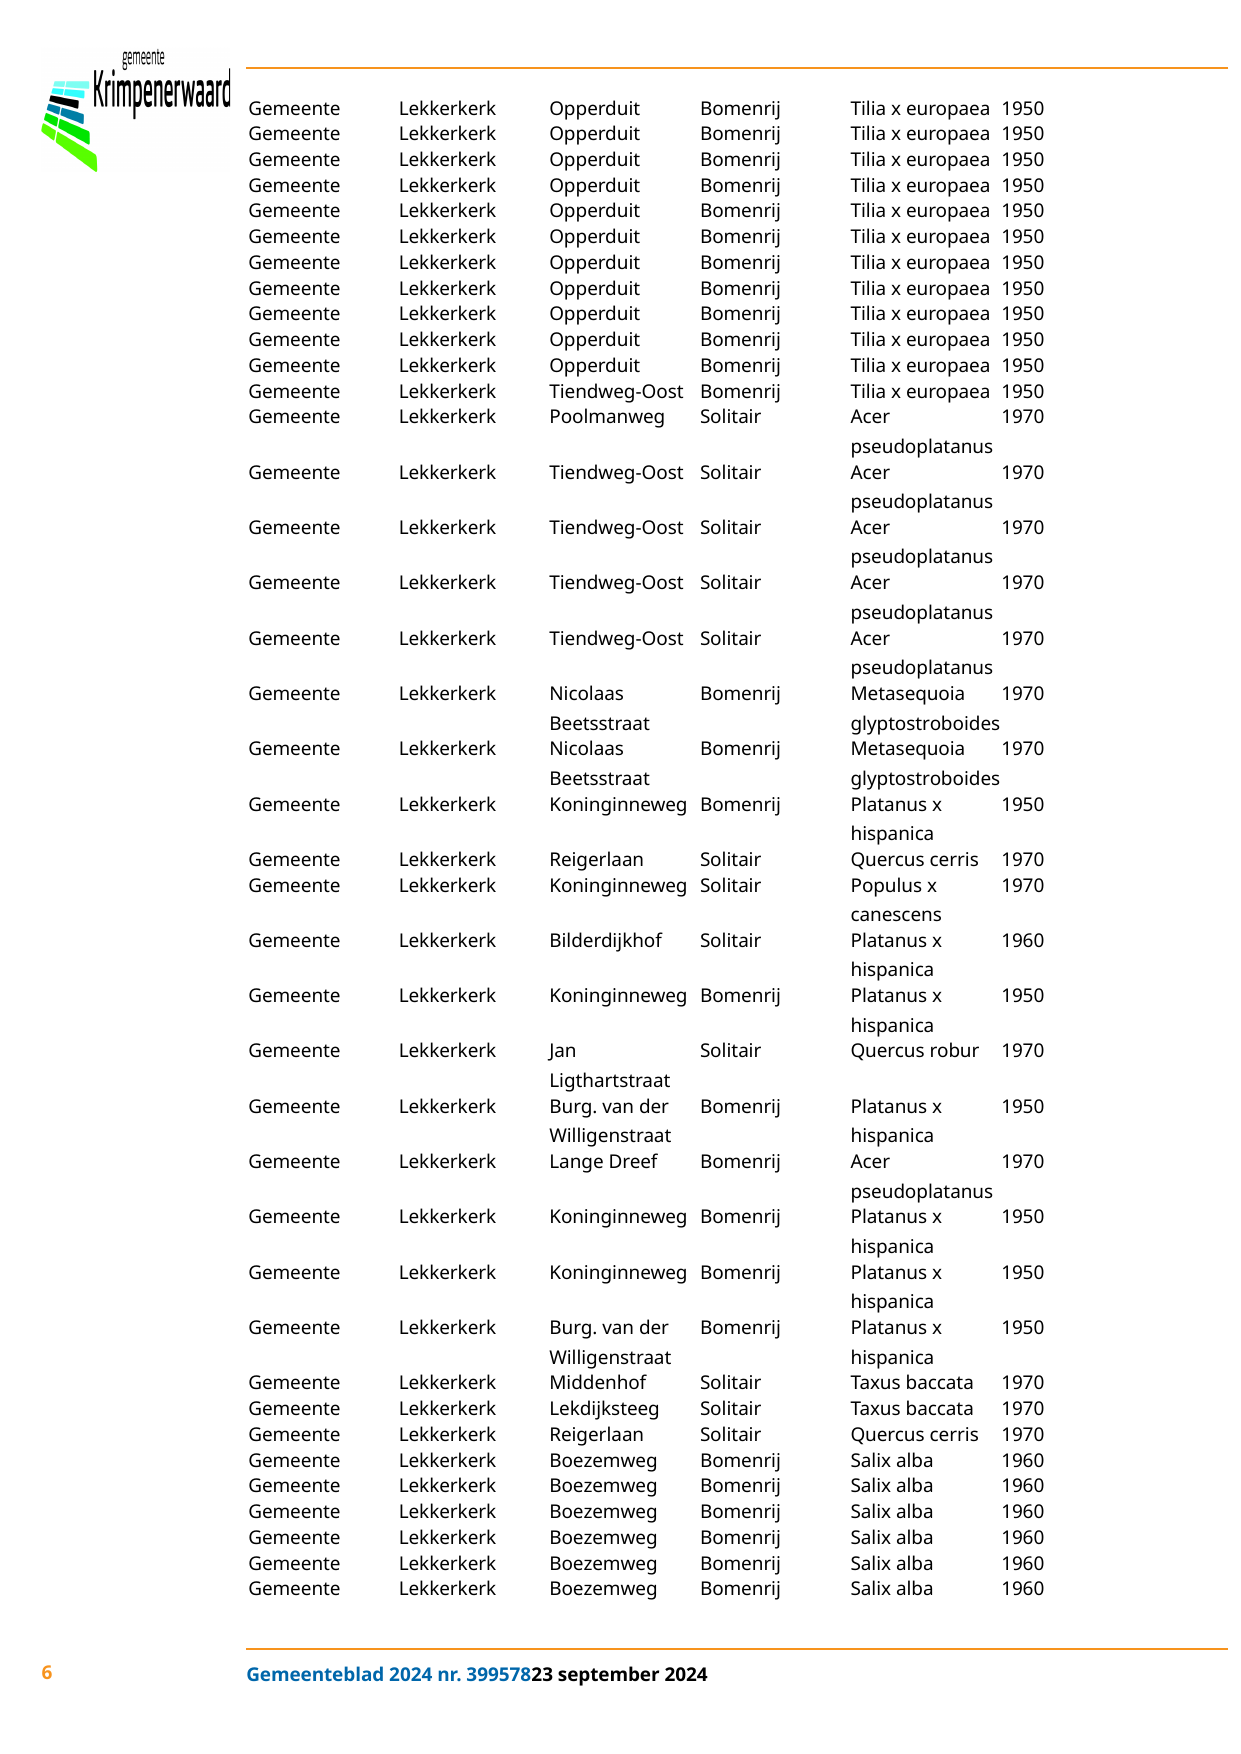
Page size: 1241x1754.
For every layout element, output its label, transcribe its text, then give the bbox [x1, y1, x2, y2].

table_cell Tiendweg-Oost [549, 459, 700, 514]
table_cell Bomenrij [700, 172, 850, 198]
table_cell Salix alba [850, 1575, 1001, 1601]
table_cell Metasequoia glyptostroboides [850, 735, 1001, 791]
table_cell 1970 [1001, 1148, 1152, 1204]
table_cell Opperduit [549, 172, 700, 198]
table_cell Opperduit [549, 249, 700, 275]
table_cell Bomenrij [700, 1447, 850, 1472]
table_cell Lekkerkerk [399, 1498, 549, 1524]
table_cell Burg. van der Willigenstraat [549, 1314, 700, 1369]
table_cell Lekkerkerk [399, 378, 549, 403]
table_cell Lekkerkerk [399, 459, 549, 514]
table_cell Bomenrij [700, 1314, 850, 1369]
table_cell 1970 [1001, 1370, 1152, 1395]
table_cell Solitair [700, 1395, 850, 1421]
table_cell Bomenrij [700, 1093, 850, 1148]
table_cell 1960 [1001, 1550, 1152, 1575]
table_cell Gemeente [248, 1370, 398, 1395]
table_cell Bomenrij [700, 95, 850, 121]
table_cell Bomenrij [700, 1259, 850, 1314]
table_cell Opperduit [549, 121, 700, 146]
table_cell Populus x canescens [850, 872, 1001, 927]
table_cell Nicolaas Beetsstraat [549, 680, 700, 735]
table_cell Lekkerkerk [399, 1395, 549, 1421]
table_cell 1950 [1001, 1314, 1152, 1369]
table_cell Nicolaas Beetsstraat [549, 735, 700, 791]
table_cell Quercus cerris [850, 846, 1001, 872]
table_cell Lekkerkerk [399, 983, 549, 1038]
table_cell Lekdijksteeg [549, 1395, 700, 1421]
table_cell 1950 [1001, 326, 1152, 352]
table_cell Lekkerkerk [399, 1314, 549, 1369]
table_cell Platanus x hispanica [850, 1093, 1001, 1148]
table_cell 1950 [1001, 1259, 1152, 1314]
table_cell Acer pseudoplatanus [850, 1148, 1001, 1204]
table_cell Tilia x europaea [850, 146, 1001, 172]
table_cell 1960 [1001, 1498, 1152, 1524]
table_cell Lekkerkerk [399, 1421, 549, 1447]
table_cell Lekkerkerk [399, 146, 549, 172]
table_cell Bomenrij [700, 224, 850, 249]
table_cell Lekkerkerk [399, 1204, 549, 1259]
table_cell Bomenrij [700, 1204, 850, 1259]
table_cell Tilia x europaea [850, 378, 1001, 403]
table_cell Opperduit [549, 224, 700, 249]
table_cell 1950 [1001, 275, 1152, 301]
table_cell Lekkerkerk [399, 172, 549, 198]
table_cell Reigerlaan [549, 846, 700, 872]
table_cell Boezemweg [549, 1498, 700, 1524]
table_cell Lekkerkerk [399, 1473, 549, 1498]
table_cell Gemeente [248, 146, 398, 172]
table_cell Bomenrij [700, 680, 850, 735]
table_cell Burg. van der Willigenstraat [549, 1093, 700, 1148]
table_cell 1960 [1001, 1575, 1152, 1601]
table_cell Salix alba [850, 1473, 1001, 1498]
table_cell 1960 [1001, 927, 1152, 982]
table_cell Koninginneweg [549, 1259, 700, 1314]
table_cell Jan Ligthartstraat [549, 1038, 700, 1093]
table_cell Tiendweg-Oost [549, 625, 700, 680]
table_cell Solitair [700, 514, 850, 569]
table_cell 1970 [1001, 625, 1152, 680]
table_cell Bomenrij [700, 301, 850, 326]
table_cell Lekkerkerk [399, 275, 549, 301]
table_cell Boezemweg [549, 1550, 700, 1575]
table_cell Lekkerkerk [399, 1093, 549, 1148]
table_cell Bomenrij [700, 326, 850, 352]
table_cell Koninginneweg [549, 983, 700, 1038]
table_cell Gemeente [248, 927, 398, 982]
table_cell 1950 [1001, 249, 1152, 275]
table_cell Lekkerkerk [399, 1259, 549, 1314]
table_cell Lekkerkerk [399, 927, 549, 982]
table_cell Bomenrij [700, 378, 850, 403]
table_cell Gemeente [248, 1038, 398, 1093]
table_cell Boezemweg [549, 1575, 700, 1601]
table_cell Solitair [700, 459, 850, 514]
table_cell Tilia x europaea [850, 352, 1001, 378]
table_cell Tilia x europaea [850, 275, 1001, 301]
table_cell Gemeente [248, 791, 398, 846]
table_cell Lekkerkerk [399, 301, 549, 326]
table_cell 1970 [1001, 1038, 1152, 1093]
table_cell Lekkerkerk [399, 1524, 549, 1550]
table_cell Bomenrij [700, 146, 850, 172]
table_cell Gemeente [248, 1498, 398, 1524]
table_cell Lekkerkerk [399, 121, 549, 146]
table_cell Bomenrij [700, 1524, 850, 1550]
table_cell Lekkerkerk [399, 326, 549, 352]
table_cell 1970 [1001, 404, 1152, 459]
table_cell Lange Dreef [549, 1148, 700, 1204]
table_cell Gemeente [248, 1421, 398, 1447]
table_cell Gemeente [248, 1204, 398, 1259]
table_cell Acer pseudoplatanus [850, 514, 1001, 569]
table_cell 1970 [1001, 846, 1152, 872]
table_cell Lekkerkerk [399, 1038, 549, 1093]
table_cell Gemeente [248, 1447, 398, 1472]
table_cell Tilia x europaea [850, 249, 1001, 275]
table_cell 1950 [1001, 1204, 1152, 1259]
table_cell Gemeente [248, 459, 398, 514]
table_cell Gemeente [248, 570, 398, 625]
table_cell Solitair [700, 570, 850, 625]
table_cell Opperduit [549, 198, 700, 223]
table_cell Gemeente [248, 95, 398, 121]
table_cell 1960 [1001, 1473, 1152, 1498]
table_cell Koninginneweg [549, 791, 700, 846]
table_cell Koninginneweg [549, 1204, 700, 1259]
table_cell Solitair [700, 1038, 850, 1093]
table_cell Lekkerkerk [399, 1575, 549, 1601]
table_cell Tiendweg-Oost [549, 570, 700, 625]
table_cell Gemeente [248, 121, 398, 146]
table_cell Platanus x hispanica [850, 927, 1001, 982]
table_cell Taxus baccata [850, 1395, 1001, 1421]
table_cell Metasequoia glyptostroboides [850, 680, 1001, 735]
table_cell 1950 [1001, 95, 1152, 121]
table_cell Lekkerkerk [399, 791, 549, 846]
table_cell Bomenrij [700, 1148, 850, 1204]
table_cell Solitair [700, 872, 850, 927]
table_cell Tilia x europaea [850, 121, 1001, 146]
table_cell 1970 [1001, 570, 1152, 625]
table_cell Gemeente [248, 1259, 398, 1314]
table_cell 1950 [1001, 198, 1152, 223]
table_cell Lekkerkerk [399, 224, 549, 249]
table_cell Opperduit [549, 326, 700, 352]
table_cell Taxus baccata [850, 1370, 1001, 1395]
table_cell Bomenrij [700, 352, 850, 378]
table_cell Bomenrij [700, 735, 850, 791]
table_cell Gemeente [248, 224, 398, 249]
table_cell 1970 [1001, 680, 1152, 735]
table_cell Acer pseudoplatanus [850, 570, 1001, 625]
table_cell Lekkerkerk [399, 1370, 549, 1395]
table_cell 1950 [1001, 983, 1152, 1038]
table_cell 1970 [1001, 1421, 1152, 1447]
table_cell Gemeente [248, 275, 398, 301]
table_cell Bomenrij [700, 1550, 850, 1575]
table_cell Gemeente [248, 326, 398, 352]
picture [41, 47, 231, 172]
table_cell Lekkerkerk [399, 846, 549, 872]
table_cell 1950 [1001, 352, 1152, 378]
table_cell Lekkerkerk [399, 625, 549, 680]
table_cell Lekkerkerk [399, 514, 549, 569]
table_cell Gemeente [248, 301, 398, 326]
table_cell Opperduit [549, 146, 700, 172]
table_cell Gemeente [248, 378, 398, 403]
table_cell 1970 [1001, 735, 1152, 791]
table_cell Gemeente [248, 846, 398, 872]
table_cell Solitair [700, 1421, 850, 1447]
table_cell Bomenrij [700, 1575, 850, 1601]
table_cell 1970 [1001, 1395, 1152, 1421]
table_cell Boezemweg [549, 1524, 700, 1550]
table_cell Lekkerkerk [399, 404, 549, 459]
table_cell Bomenrij [700, 198, 850, 223]
table_cell Boezemweg [549, 1473, 700, 1498]
table_cell Gemeente [248, 1314, 398, 1369]
table_cell Platanus x hispanica [850, 791, 1001, 846]
table_cell 1950 [1001, 791, 1152, 846]
table_cell Platanus x hispanica [850, 1259, 1001, 1314]
table_cell Bilderdijkhof [549, 927, 700, 982]
table_cell Lekkerkerk [399, 680, 549, 735]
table_cell Tilia x europaea [850, 198, 1001, 223]
table_cell Solitair [700, 927, 850, 982]
table_cell Salix alba [850, 1447, 1001, 1472]
table_cell Platanus x hispanica [850, 1204, 1001, 1259]
table_cell Gemeente [248, 1473, 398, 1498]
table_cell 1960 [1001, 1524, 1152, 1550]
table_cell 1950 [1001, 172, 1152, 198]
table_cell Gemeente [248, 1395, 398, 1421]
table_cell Opperduit [549, 301, 700, 326]
table_cell Gemeente [248, 680, 398, 735]
table_cell Lekkerkerk [399, 1148, 549, 1204]
table_cell Gemeente [248, 872, 398, 927]
table_cell Bomenrij [700, 121, 850, 146]
table_cell 1950 [1001, 224, 1152, 249]
table_cell Acer pseudoplatanus [850, 404, 1001, 459]
table_cell Lekkerkerk [399, 198, 549, 223]
table_cell Tilia x europaea [850, 172, 1001, 198]
table_cell Acer pseudoplatanus [850, 625, 1001, 680]
table_cell Opperduit [549, 95, 700, 121]
table_cell Bomenrij [700, 1498, 850, 1524]
table_cell Salix alba [850, 1524, 1001, 1550]
table_cell Middenhof [549, 1370, 700, 1395]
table_cell Quercus robur [850, 1038, 1001, 1093]
table_cell 1960 [1001, 1447, 1152, 1472]
table_cell Bomenrij [700, 275, 850, 301]
table_cell Lekkerkerk [399, 95, 549, 121]
table_cell Lekkerkerk [399, 249, 549, 275]
table_cell Gemeente [248, 249, 398, 275]
table_cell Poolmanweg [549, 404, 700, 459]
table_cell Quercus cerris [850, 1421, 1001, 1447]
table_cell Opperduit [549, 352, 700, 378]
table_cell Opperduit [549, 275, 700, 301]
table_cell Gemeente [248, 1148, 398, 1204]
table_cell Gemeente [248, 352, 398, 378]
table_cell Tiendweg-Oost [549, 378, 700, 403]
table_cell Bomenrij [700, 249, 850, 275]
table_cell Koninginneweg [549, 872, 700, 927]
table_cell Gemeente [248, 983, 398, 1038]
table_cell Reigerlaan [549, 1421, 700, 1447]
table_cell Gemeente [248, 735, 398, 791]
table_cell 1970 [1001, 459, 1152, 514]
table_cell 1950 [1001, 1093, 1152, 1148]
table_cell Gemeente [248, 1575, 398, 1601]
table_cell Gemeente [248, 514, 398, 569]
table_cell Solitair [700, 625, 850, 680]
table_cell Lekkerkerk [399, 1447, 549, 1472]
table_cell Salix alba [850, 1550, 1001, 1575]
table_cell Gemeente [248, 404, 398, 459]
table_cell Tilia x europaea [850, 326, 1001, 352]
table_cell Gemeente [248, 625, 398, 680]
table_cell Lekkerkerk [399, 1550, 549, 1575]
table_cell Gemeente [248, 1524, 398, 1550]
table_cell 1950 [1001, 121, 1152, 146]
table_cell Salix alba [850, 1498, 1001, 1524]
table_cell 1950 [1001, 301, 1152, 326]
table_cell Lekkerkerk [399, 352, 549, 378]
table_cell Bomenrij [700, 983, 850, 1038]
table_cell Tilia x europaea [850, 224, 1001, 249]
table_cell Tilia x europaea [850, 301, 1001, 326]
table_cell Acer pseudoplatanus [850, 459, 1001, 514]
table_cell Gemeente [248, 172, 398, 198]
table_cell Lekkerkerk [399, 735, 549, 791]
table_cell 1970 [1001, 514, 1152, 569]
table_cell Tiendweg-Oost [549, 514, 700, 569]
table_cell Bomenrij [700, 1473, 850, 1498]
table_cell Platanus x hispanica [850, 1314, 1001, 1369]
table_cell 1950 [1001, 146, 1152, 172]
table_cell Gemeente [248, 1550, 398, 1575]
table_cell Solitair [700, 404, 850, 459]
table_cell Solitair [700, 846, 850, 872]
table_cell Tilia x europaea [850, 95, 1001, 121]
table_cell Gemeente [248, 198, 398, 223]
table_cell Bomenrij [700, 791, 850, 846]
table_cell Solitair [700, 1370, 850, 1395]
table_cell Lekkerkerk [399, 570, 549, 625]
table_cell Boezemweg [549, 1447, 700, 1472]
table_cell Lekkerkerk [399, 872, 549, 927]
table_cell 1970 [1001, 872, 1152, 927]
table_cell 1950 [1001, 378, 1152, 403]
table_cell Gemeente [248, 1093, 398, 1148]
table_cell Platanus x hispanica [850, 983, 1001, 1038]
